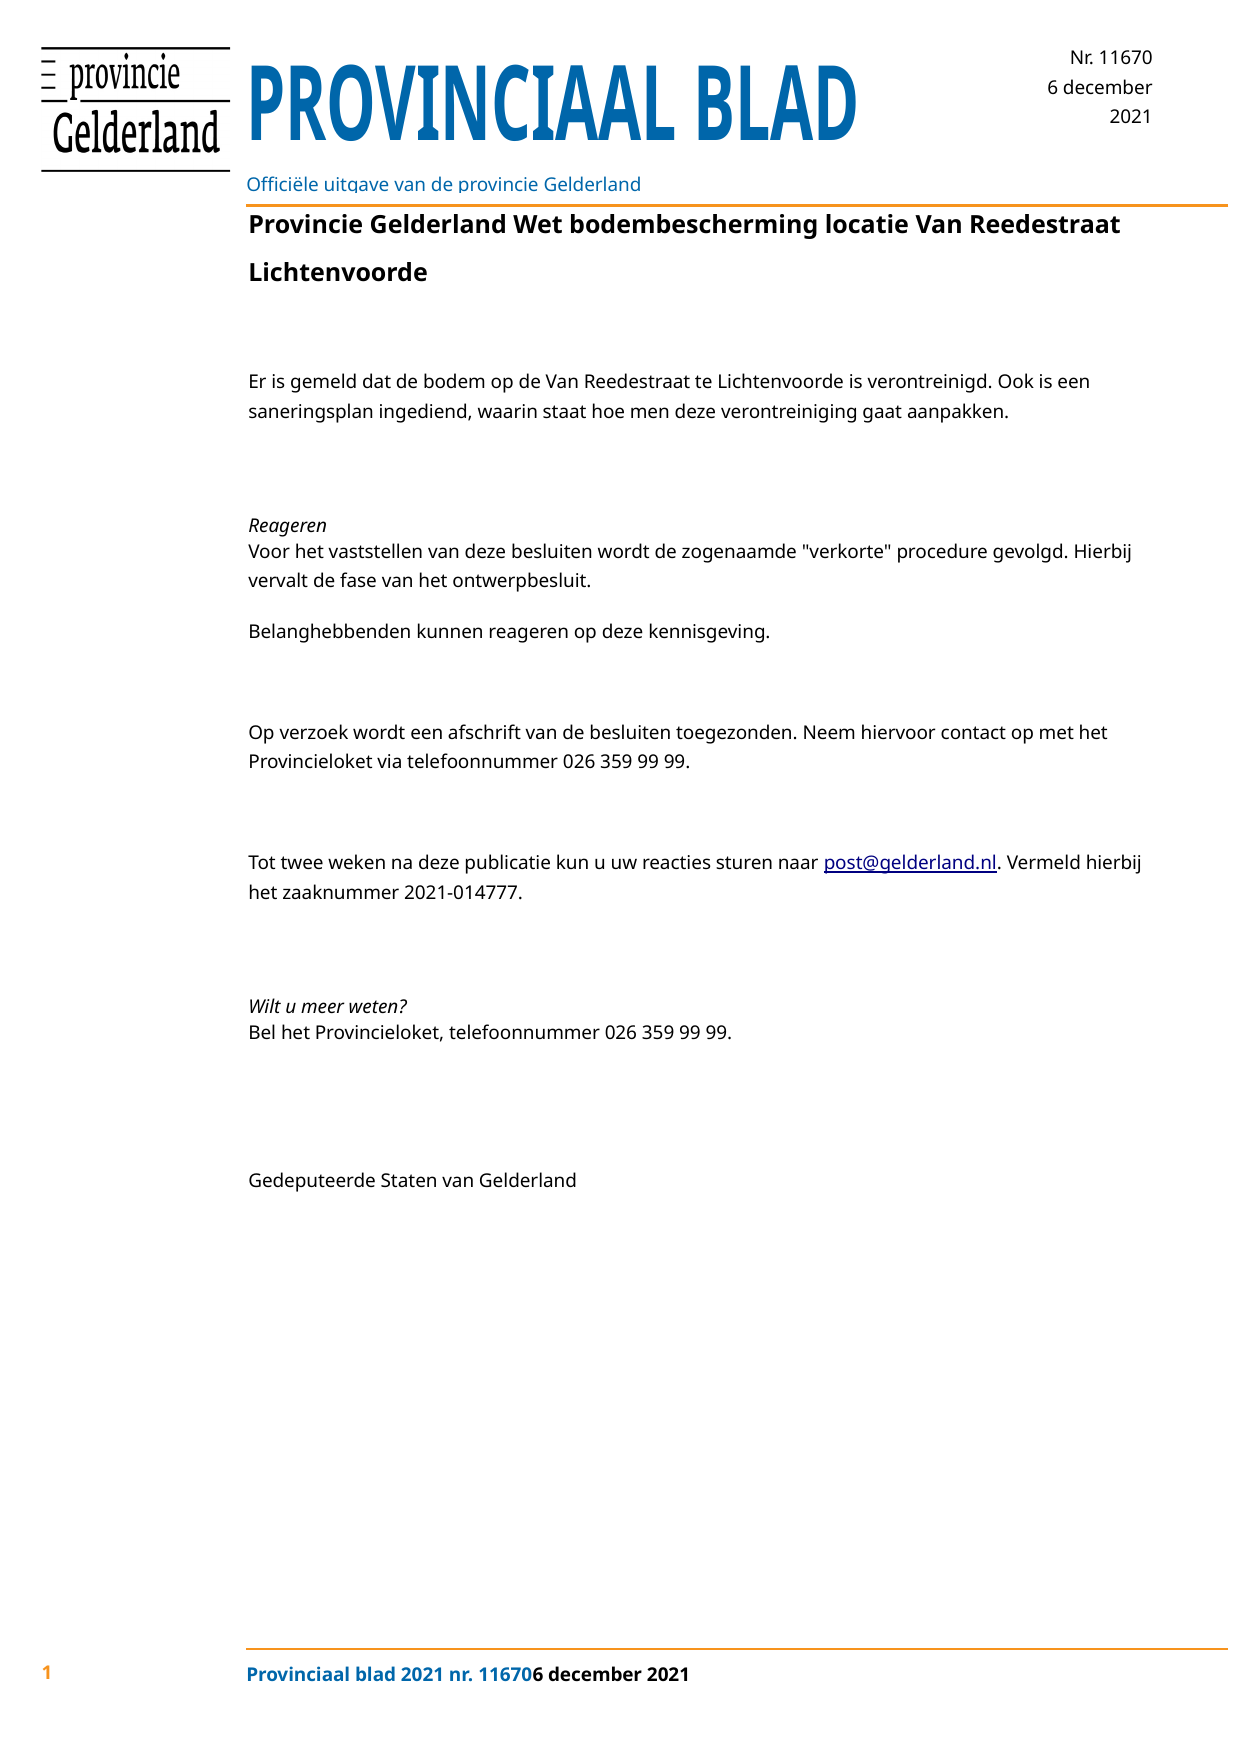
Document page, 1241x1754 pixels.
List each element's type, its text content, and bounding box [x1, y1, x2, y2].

picture [41, 47, 231, 172]
text Reageren [248, 512, 1152, 538]
text Provincie Gelderland Wet bodembescherming locatie Van Reedestraat Lichtenvoorde [248, 207, 1152, 288]
text Tot twee weken na deze publicatie kun u uw reacties sturen naar post@gelderland.nl. Vermeld hierbij het zaaknummer 2021-014777. [248, 849, 1152, 904]
text Belanghebbenden kunnen reageren op deze kennisgeving. [248, 618, 1152, 644]
text Op verzoek wordt een afschrift van de besluiten toegezonden. Neem hiervoor contact op met het Provincieloket via telefoonnummer 026 359 99 99. [248, 719, 1152, 774]
text Bel het Provincieloket, telefoonnummer 026 359 99 99. [248, 1019, 1152, 1045]
text Gedeputeerde Staten van Gelderland [248, 1168, 1152, 1193]
text Er is gemeld dat de bodem op de Van Reedestraat te Lichtenvoorde is verontreinigd. Ook is een saneringsplan ingediend, waarin staat hoe men deze verontreiniging gaat aanpakken. [248, 368, 1152, 424]
text Wilt u meer weten? [248, 993, 1152, 1019]
text Voor het vaststellen van deze besluiten wordt de zogenaamde "verkorte" procedure gevolgd. Hierbij vervalt de fase van het ontwerpbesluit. [248, 538, 1152, 593]
